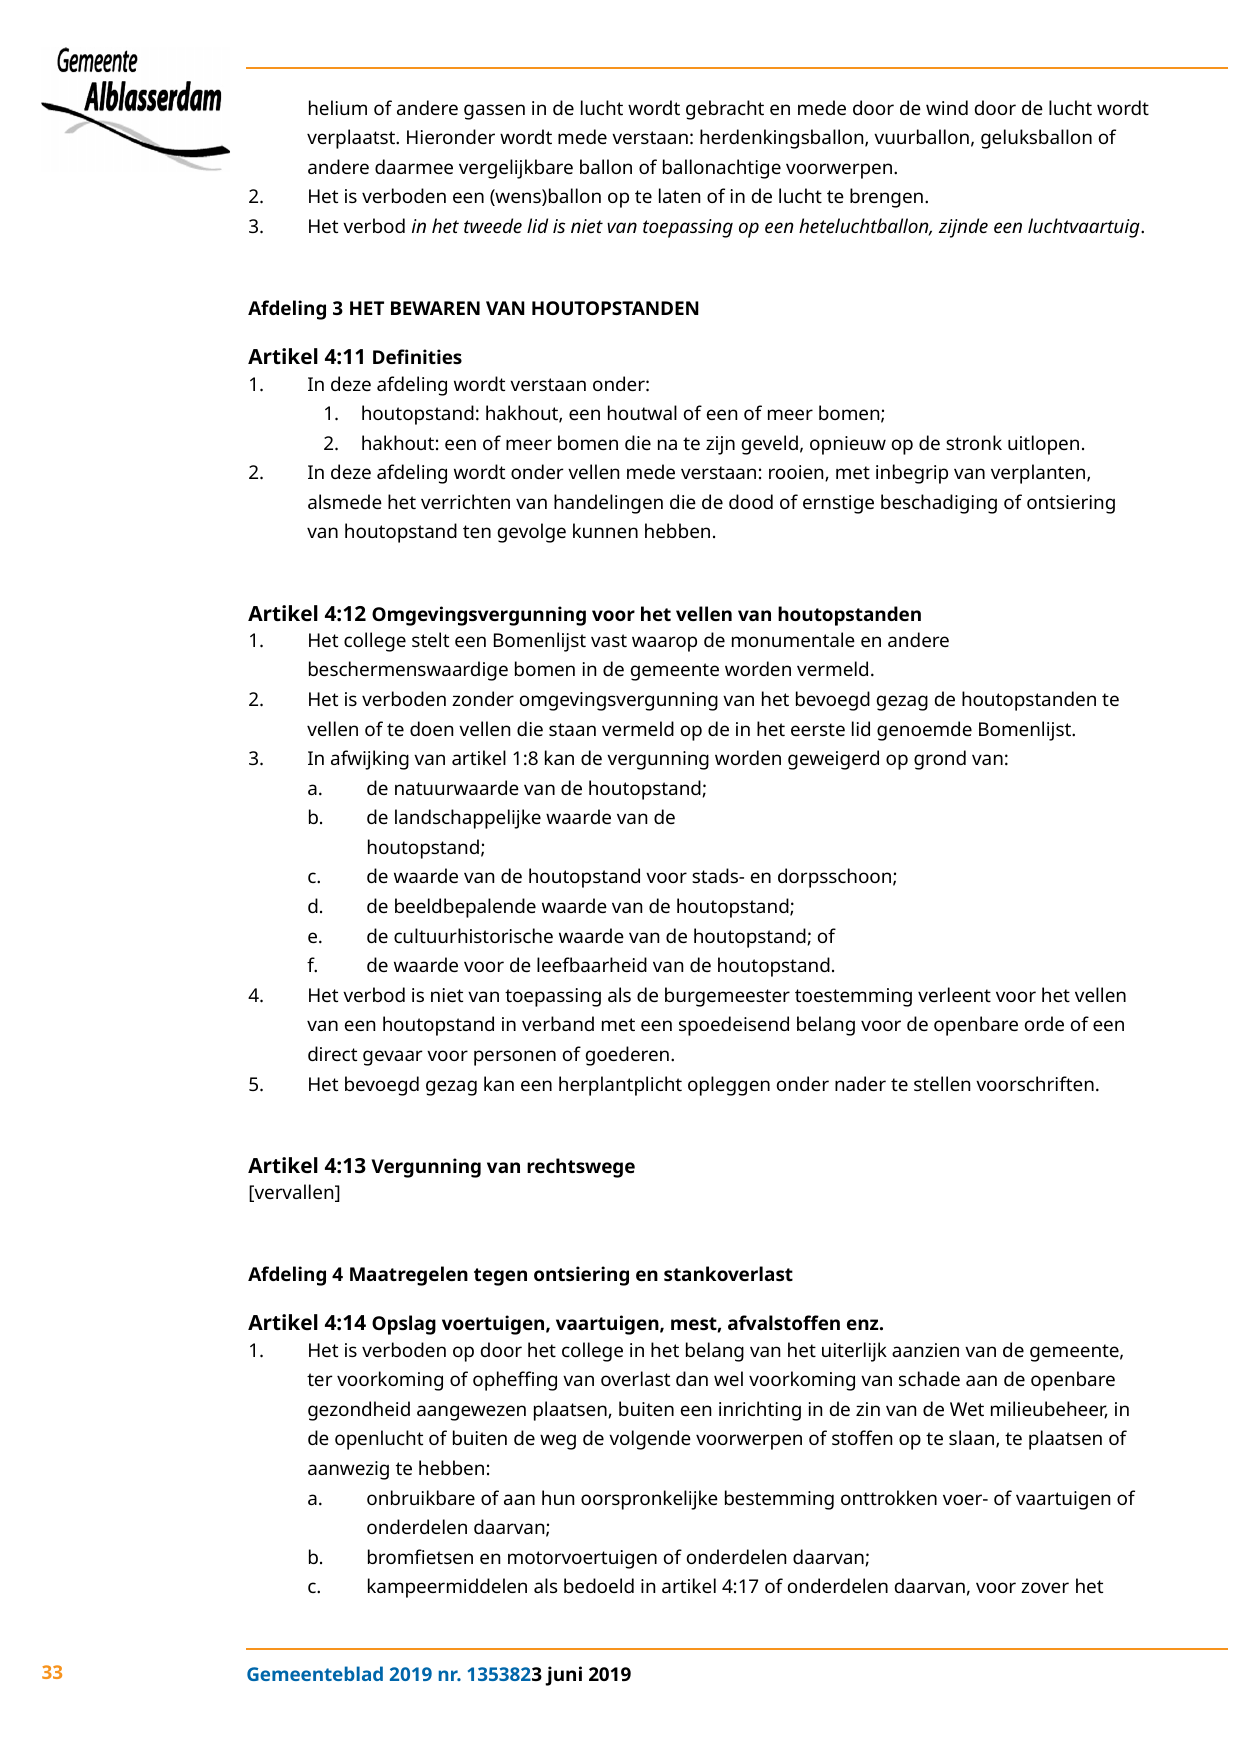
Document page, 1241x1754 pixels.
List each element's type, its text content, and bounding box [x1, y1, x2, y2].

list de landschappelijke waarde van de [307, 804, 1152, 830]
list Het college stelt een Bomenlijst vast waarop de monumentale en andere beschermenswaardige bomen in de gemeente worden vermeld. [248, 627, 1152, 682]
list In afwijking van artikel 1:8 kan de vergunning worden geweigerd op grond van: [248, 745, 1152, 771]
list houtopstand; [307, 834, 1152, 860]
list de cultuurhistorische waarde van de houtopstand; of [307, 923, 1152, 949]
list houtopstand: hakhout, een houtwal of een of meer bomen; [323, 400, 1152, 426]
list helium of andere gassen in de lucht wordt gebracht en mede door de wind door de lucht wordt verplaatst. Hieronder wordt mede verstaan: herdenkingsballon, vuurballon, geluksballon of andere daarmee vergelijkbare ballon of ballonachtige voorwerpen. [248, 95, 1152, 180]
list Het verbod is niet van toepassing als de burgemeester toestemming verleent voor het vellen van een houtopstand in verband met een spoedeisend belang voor de openbare orde of een direct gevaar voor personen of goederen. [248, 982, 1152, 1067]
list Het is verboden zonder omgevingsvergunning van het bevoegd gezag de houtopstanden te vellen of te doen vellen die staan vermeld op de in het eerste lid genoemde Bomenlijst. [248, 686, 1152, 742]
text Artikel 4:13 Vergunning van rechtswege [248, 1151, 1152, 1179]
list de waarde voor de leefbaarheid van de houtopstand. [307, 952, 1152, 978]
list Het is verboden op door het college in het belang van het uiterlijk aanzien van de gemeente, ter voorkoming of opheffing van overlast dan wel voorkoming van schade aan de openbare gezondheid aangewezen plaatsen, buiten een inrichting in de zin van de Wet milieubeheer, in de openlucht of buiten de weg de volgende voorwerpen of stoffen op te slaan, te plaatsen of aanwezig te hebben: [248, 1337, 1152, 1481]
list onbruikbare of aan hun oorspronkelijke bestemming onttrokken voer- of vaartuigen of onderdelen daarvan; [307, 1485, 1152, 1540]
list Het verbod in het tweede lid is niet van toepassing op een heteluchtballon, zijnde een luchtvaartuig. [248, 213, 1152, 239]
text Artikel 4:12 Omgevingsvergunning voor het vellen van houtopstanden [248, 599, 1152, 627]
list de waarde van de houtopstand voor stads- en dorpsschoon; [307, 864, 1152, 889]
list hakhout: een of meer bomen die na te zijn geveld, opnieuw op de stronk uitlopen. [323, 430, 1152, 456]
list Het is verboden een (wens)ballon op te laten of in de lucht te brengen. [248, 183, 1152, 209]
text [vervallen] [248, 1179, 1152, 1205]
list bromfietsen en motorvoertuigen of onderdelen daarvan; [307, 1544, 1152, 1570]
text Artikel 4:14 Opslag voertuigen, vaartuigen, mest, afvalstoffen enz. [248, 1308, 1152, 1337]
list kampeermiddelen als bedoeld in artikel 4:17 of onderdelen daarvan, voor zover het [307, 1573, 1152, 1599]
list de natuurwaarde van de houtopstand; [307, 775, 1152, 801]
text Artikel 4:11 Definities [248, 342, 1152, 371]
text Afdeling 4 Maatregelen tegen ontsiering en stankoverlast [248, 1259, 1152, 1288]
picture [41, 47, 231, 172]
list In deze afdeling wordt verstaan onder: [248, 371, 1152, 396]
text Afdeling 3 HET BEWAREN VAN HOUTOPSTANDEN [248, 293, 1152, 321]
list Het bevoegd gezag kan een herplantplicht opleggen onder nader te stellen voorschriften. [248, 1071, 1152, 1097]
list In deze afdeling wordt onder vellen mede verstaan: rooien, met inbegrip van verplanten, alsmede het verrichten van handelingen die de dood of ernstige beschadiging of ontsiering van houtopstand ten gevolge kunnen hebben. [248, 459, 1152, 544]
list de beeldbepalende waarde van de houtopstand; [307, 893, 1152, 919]
